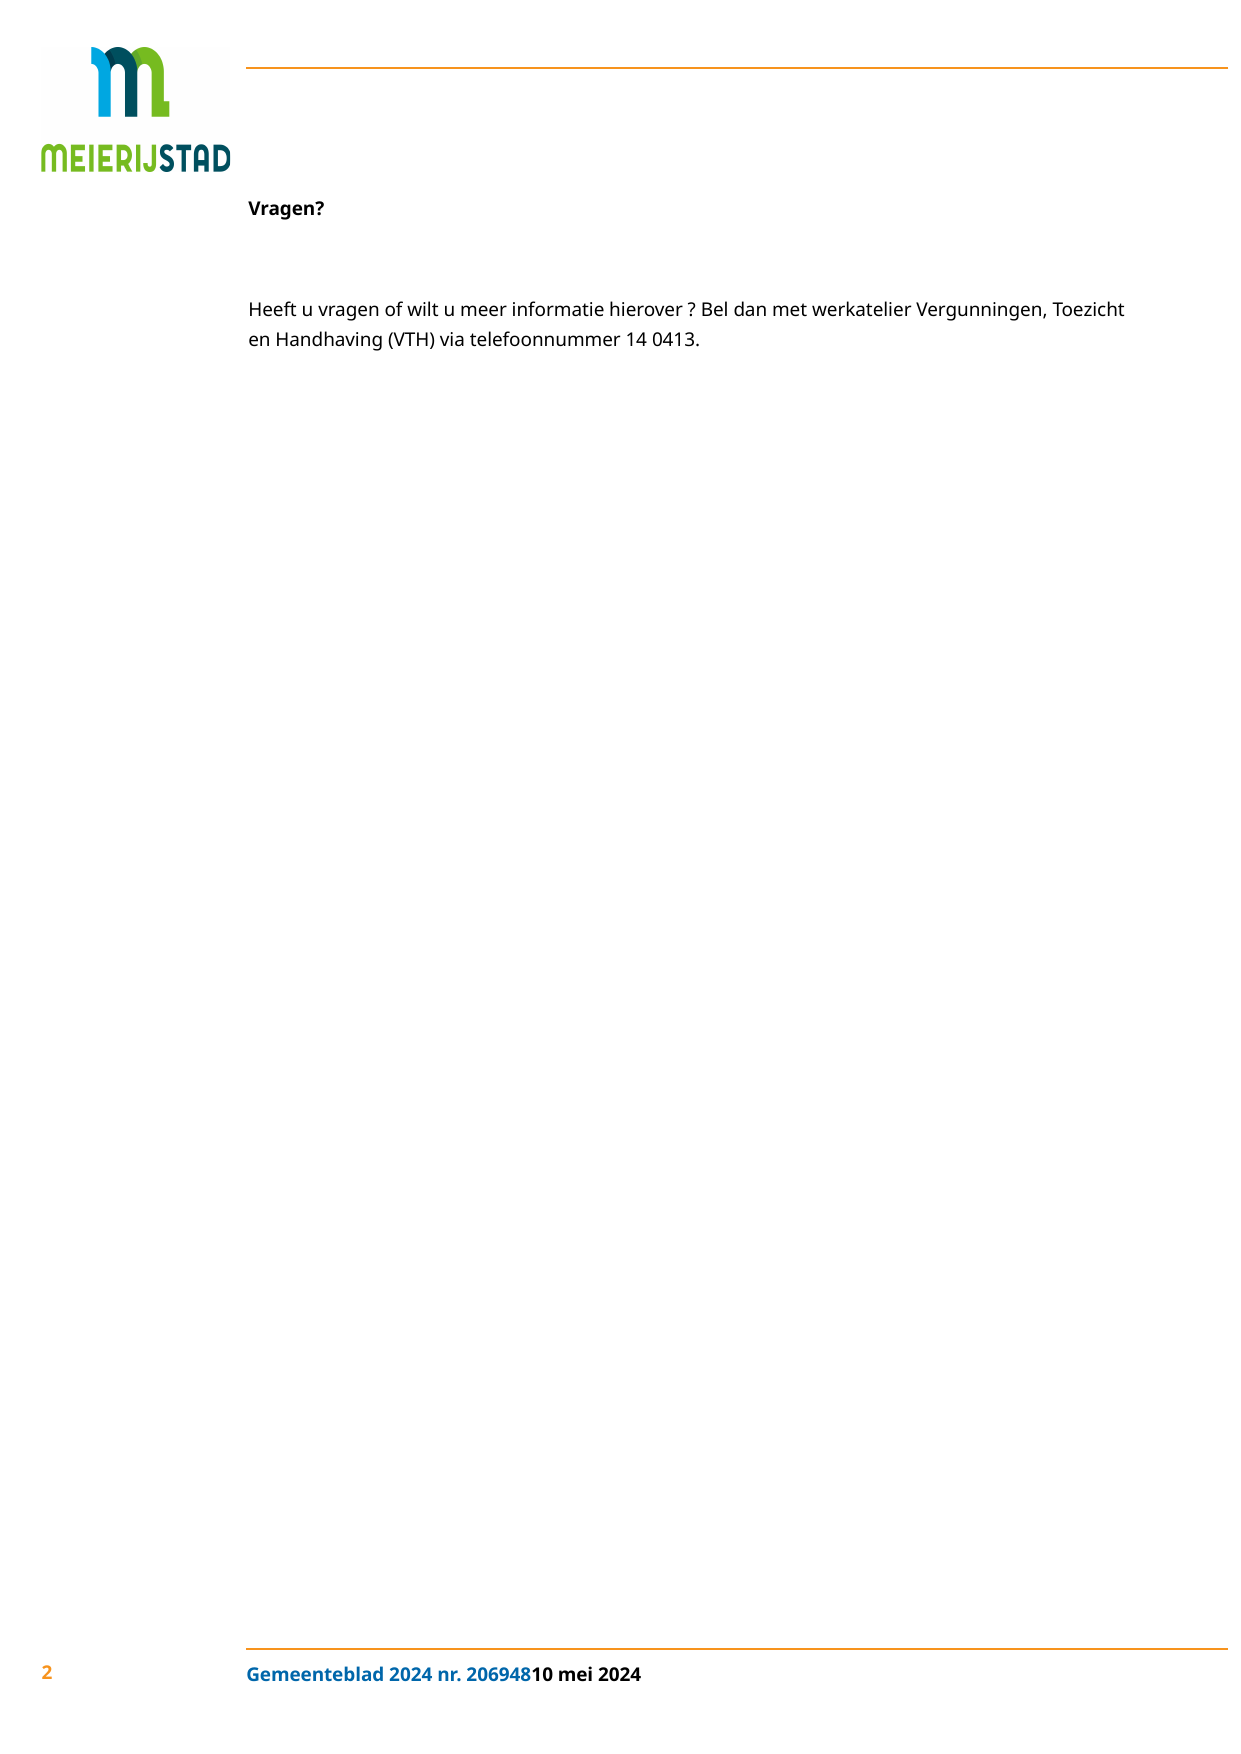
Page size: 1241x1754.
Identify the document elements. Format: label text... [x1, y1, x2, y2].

text Vragen? [248, 196, 1152, 221]
text Heeft u vragen of wilt u meer informatie hierover ? Bel dan met werkatelier Vergunningen, Toezicht en Handhaving (VTH) via telefoonnummer 14 0413. [248, 296, 1152, 352]
picture [41, 47, 231, 172]
